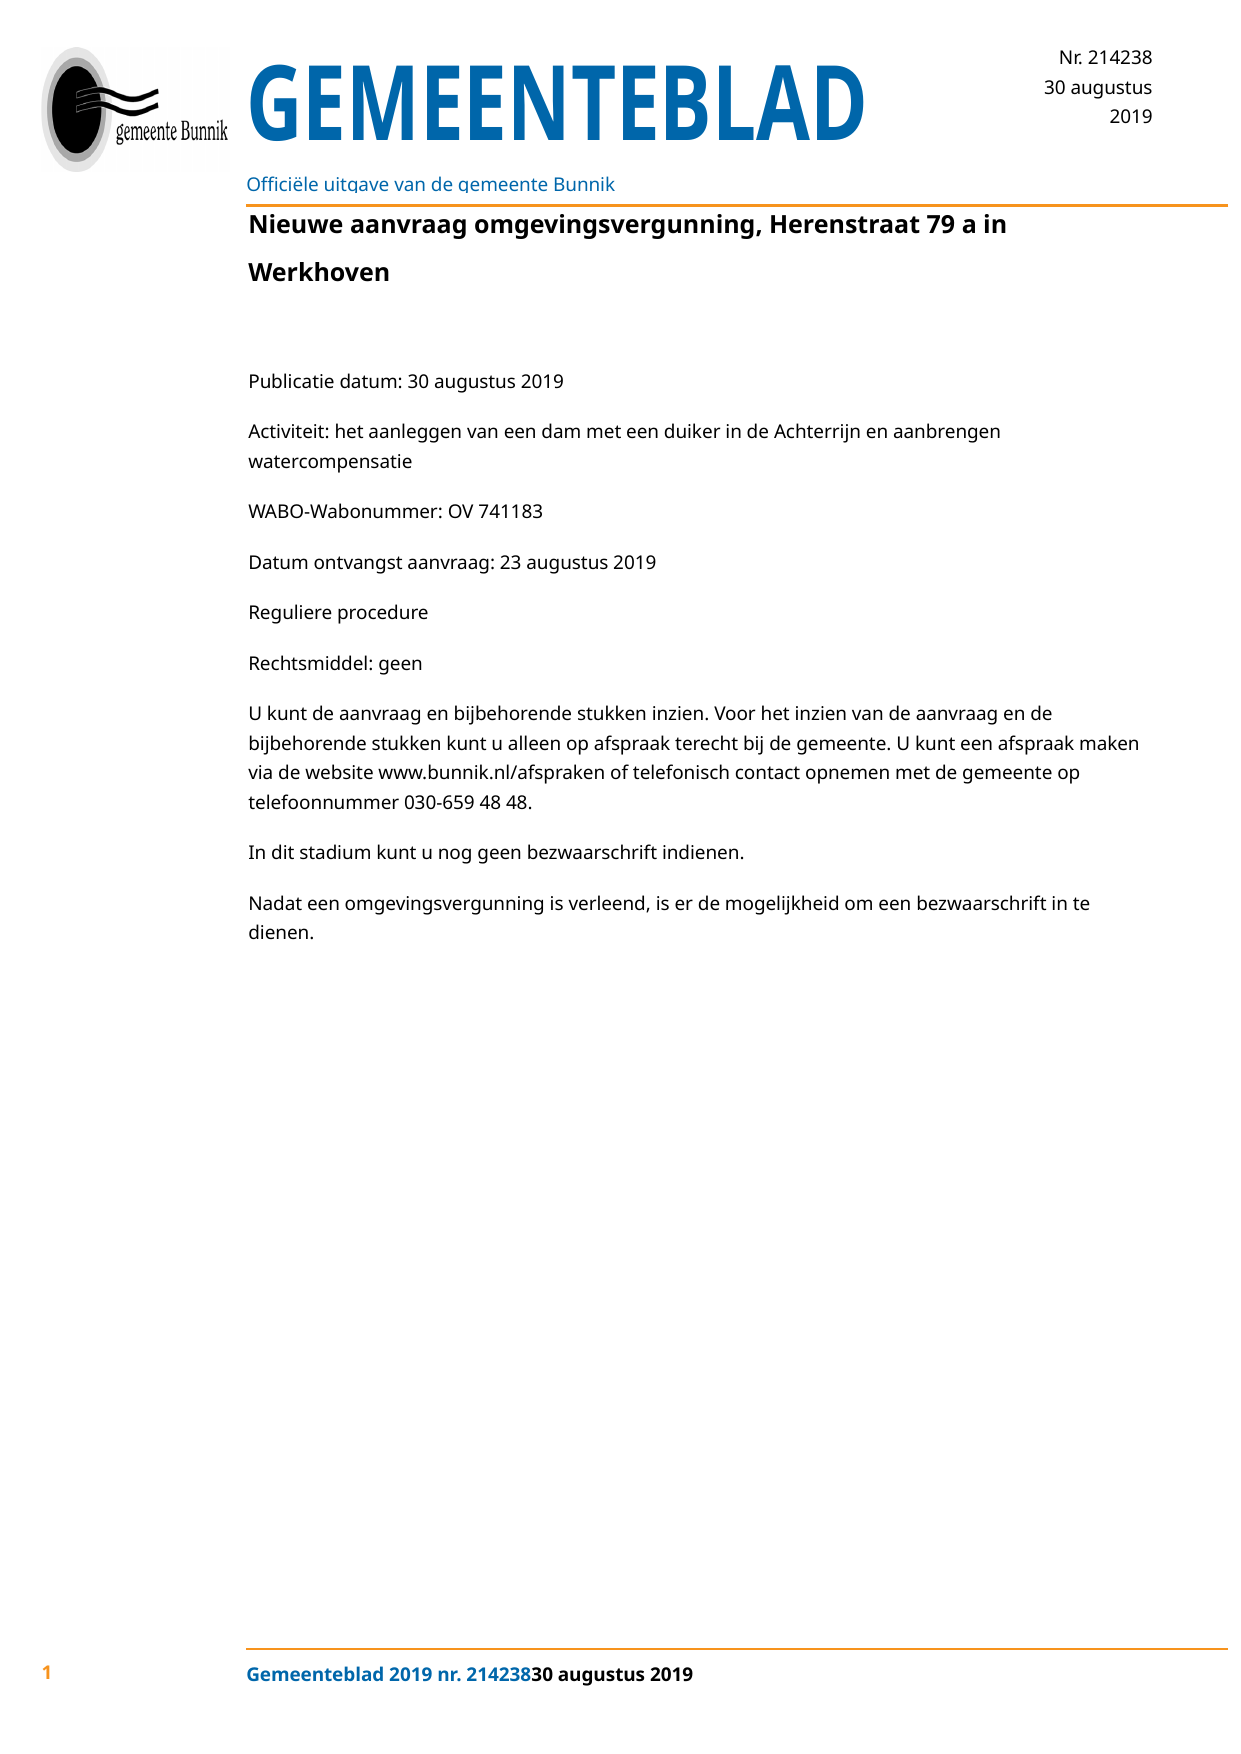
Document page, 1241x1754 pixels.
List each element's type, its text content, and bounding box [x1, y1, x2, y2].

text Nieuwe aanvraag omgevingsvergunning, Herenstraat 79 a in Werkhoven [248, 207, 1152, 288]
text Datum ontvangst aanvraag: 23 augustus 2019 [248, 549, 1152, 575]
text Nadat een omgevingsvergunning is verleend, is er de mogelijkheid om een bezwaarschrift in te dienen. [248, 890, 1152, 945]
text Rechtsmiddel: geen [248, 650, 1152, 676]
text WABO-Wabonummer: OV 741183 [248, 499, 1152, 524]
text U kunt de aanvraag en bijbehorende stukken inzien. Voor het inzien van de aanvraag en de bijbehorende stukken kunt u alleen op afspraak terecht bij de gemeente. U kunt een afspraak maken via de website www.bunnik.nl/afspraken of telefonisch contact opnemen met de gemeente op telefoonnummer 030-659 48 48. [248, 700, 1152, 815]
text In dit stadium kunt u nog geen bezwaarschrift indienen. [248, 839, 1152, 865]
picture [41, 47, 231, 172]
text Publicatie datum: 30 augustus 2019 [248, 368, 1152, 394]
text Reguliere procedure [248, 599, 1152, 625]
text Activiteit: het aanleggen van een dam met een duiker in de Achterrijn en aanbrengen watercompensatie [248, 419, 1152, 474]
